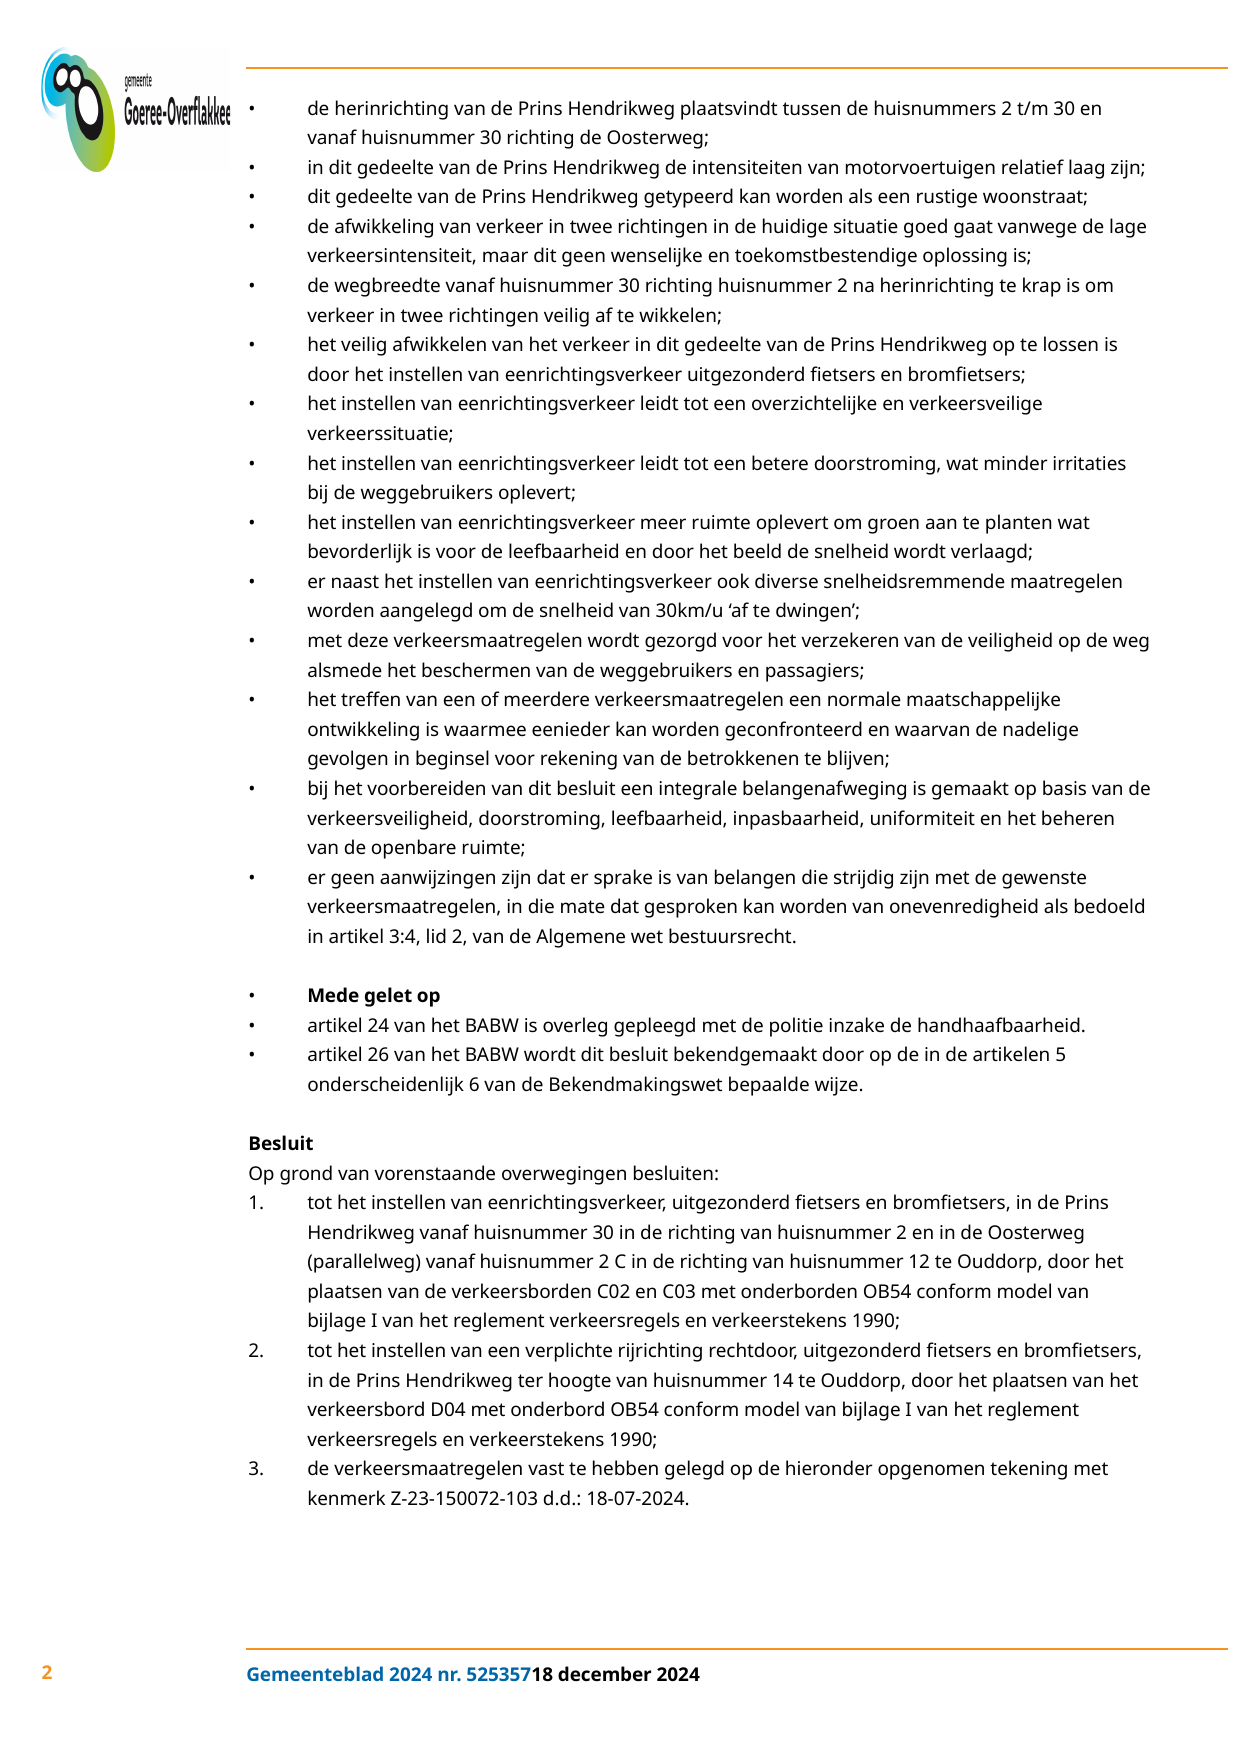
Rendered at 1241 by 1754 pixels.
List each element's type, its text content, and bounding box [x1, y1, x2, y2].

list met deze verkeersmaatregelen wordt gezorgd voor het verzekeren van de veiligheid op de weg alsmede het beschermen van de weggebruikers en passagiers; [248, 627, 1152, 683]
list het instellen van eenrichtingsverkeer leidt tot een overzichtelijke en verkeersveilige verkeerssituatie; [248, 391, 1152, 446]
text Op grond van vorenstaande overwegingen besluiten: [248, 1160, 1152, 1186]
list artikel 24 van het BABW is overleg gepleegd met de politie inzake de handhaafbaarheid. [248, 1012, 1152, 1038]
list er naast het instellen van eenrichtingsverkeer ook diverse snelheidsremmende maatregelen worden aangelegd om de snelheid van 30km/u ‘af te dwingen’; [248, 568, 1152, 623]
list de wegbreedte vanaf huisnummer 30 richting huisnummer 2 na herinrichting te krap is om verkeer in twee richtingen veilig af te wikkelen; [248, 272, 1152, 328]
list het treffen van een of meerdere verkeersmaatregelen een normale maatschappelijke ontwikkeling is waarmee eenieder kan worden geconfronteerd en waarvan de nadelige gevolgen in beginsel voor rekening van de betrokkenen te blijven; [248, 686, 1152, 771]
list het instellen van eenrichtingsverkeer meer ruimte oplevert om groen aan te planten wat bevorderlijk is voor de leefbaarheid en door het beeld de snelheid wordt verlaagd; [248, 509, 1152, 564]
list artikel 26 van het BABW wordt dit besluit bekendgemaakt door op de in de artikelen 5 onderscheidenlijk 6 van de Bekendmakingswet bepaalde wijze. [248, 1041, 1152, 1097]
list Mede gelet op [248, 982, 1152, 1008]
list tot het instellen van eenrichtingsverkeer, uitgezonderd fietsers en bromfietsers, in de Prins Hendrikweg vanaf huisnummer 30 in de richting van huisnummer 2 en in de Oosterweg (parallelweg) vanaf huisnummer 2 C in de richting van huisnummer 12 te Ouddorp, door het plaatsen van de verkeersborden C02 en C03 met onderborden OB54 conform model van bijlage I van het reglement verkeersregels en verkeerstekens 1990; [248, 1189, 1152, 1333]
list de verkeersmaatregelen vast te hebben gelegd op de hieronder opgenomen tekening met kenmerk Z-23-150072-103 d.d.: 18-07-2024. [248, 1456, 1152, 1511]
text Besluit [248, 1130, 1152, 1156]
list het instellen van eenrichtingsverkeer leidt tot een betere doorstroming, wat minder irritaties bij de weggebruikers oplevert; [248, 450, 1152, 505]
list de herinrichting van de Prins Hendrikweg plaatsvindt tussen de huisnummers 2 t/m 30 en vanaf huisnummer 30 richting de Oosterweg; [248, 95, 1152, 150]
picture [41, 47, 231, 172]
list bij het voorbereiden van dit besluit een integrale belangenafweging is gemaakt op basis van de verkeersveiligheid, doorstroming, leefbaarheid, inpasbaarheid, uniformiteit en het beheren van de openbare ruimte; [248, 775, 1152, 860]
list er geen aanwijzingen zijn dat er sprake is van belangen die strijdig zijn met de gewenste verkeersmaatregelen, in die mate dat gesproken kan worden van onevenredigheid als bedoeld in artikel 3:4, lid 2, van de Algemene wet bestuursrecht. [248, 864, 1152, 949]
list tot het instellen van een verplichte rijrichting rechtdoor, uitgezonderd fietsers en bromfietsers, in de Prins Hendrikweg ter hoogte van huisnummer 14 te Ouddorp, door het plaatsen van het verkeersbord D04 met onderbord OB54 conform model van bijlage I van het reglement verkeersregels en verkeerstekens 1990; [248, 1337, 1152, 1452]
list in dit gedeelte van de Prins Hendrikweg de intensiteiten van motorvoertuigen relatief laag zijn; [248, 154, 1152, 180]
list de afwikkeling van verkeer in twee richtingen in de huidige situatie goed gaat vanwege de lage verkeersintensiteit, maar dit geen wenselijke en toekomstbestendige oplossing is; [248, 213, 1152, 268]
list het veilig afwikkelen van het verkeer in dit gedeelte van de Prins Hendrikweg op te lossen is door het instellen van eenrichtingsverkeer uitgezonderd fietsers en bromfietsers; [248, 331, 1152, 387]
list dit gedeelte van de Prins Hendrikweg getypeerd kan worden als een rustige woonstraat; [248, 183, 1152, 209]
